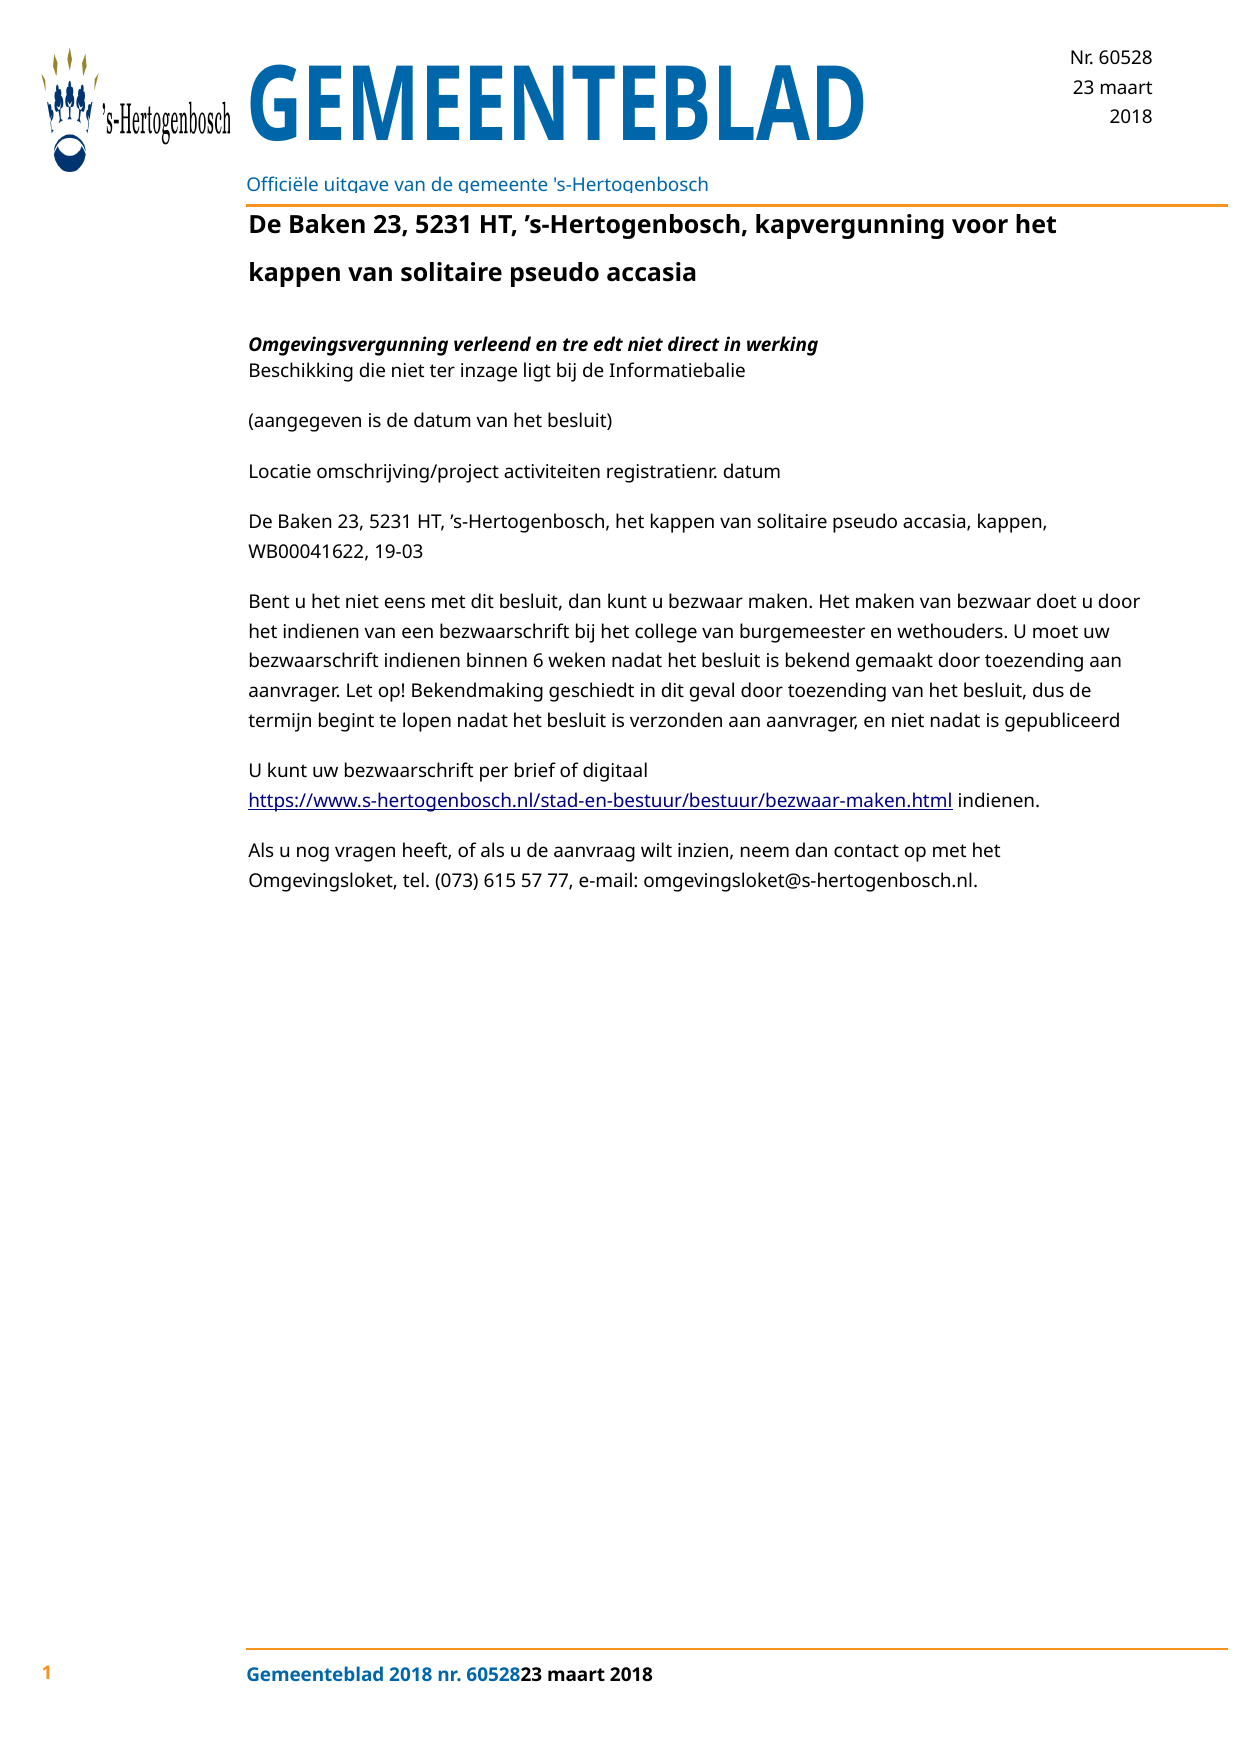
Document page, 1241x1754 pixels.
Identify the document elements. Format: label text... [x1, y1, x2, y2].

text Beschikking die niet ter inzage ligt bij de Informatiebalie [248, 357, 1152, 383]
text Locatie omschrijving/project activiteiten registratienr. datum [248, 458, 1152, 484]
text De Baken 23, 5231 HT, ’s-Hertogenbosch, het kappen van solitaire pseudo accasia, kappen, WB00041622, 19-03 [248, 508, 1152, 564]
picture [41, 47, 231, 172]
text Bent u het niet eens met dit besluit, dan kunt u bezwaar maken. Het maken van bezwaar doet u door het indienen van een bezwaarschrift bij het college van burgemeester en wethouders. U moet uw bezwaarschrift indienen binnen 6 weken nadat het besluit is bekend gemaakt door toezending aan aanvrager. Let op! Bekendmaking geschiedt in dit geval door toezending van het besluit, dus de termijn begint te lopen nadat het besluit is verzonden aan aanvrager, en niet nadat is gepubliceerd [248, 588, 1152, 732]
text U kunt uw bezwaarschrift per brief of digitaal https://www.s-hertogenbosch.nl/stad-en-bestuur/bestuur/bezwaar-maken.html indienen. [248, 757, 1152, 812]
text (aangegeven is de datum van het besluit) [248, 408, 1152, 433]
text De Baken 23, 5231 HT, ’s-Hertogenbosch, kapvergunning voor het kappen van solitaire pseudo accasia [248, 207, 1152, 288]
text Omgevingsvergunning verleend en tre edt niet direct in werking [248, 331, 1152, 357]
text Als u nog vragen heeft, of als u de aanvraag wilt inzien, neem dan contact op met het Omgevingsloket, tel. (073) 615 57 77, e-mail: omgevingsloket@s-hertogenbosch.nl. [248, 837, 1152, 892]
